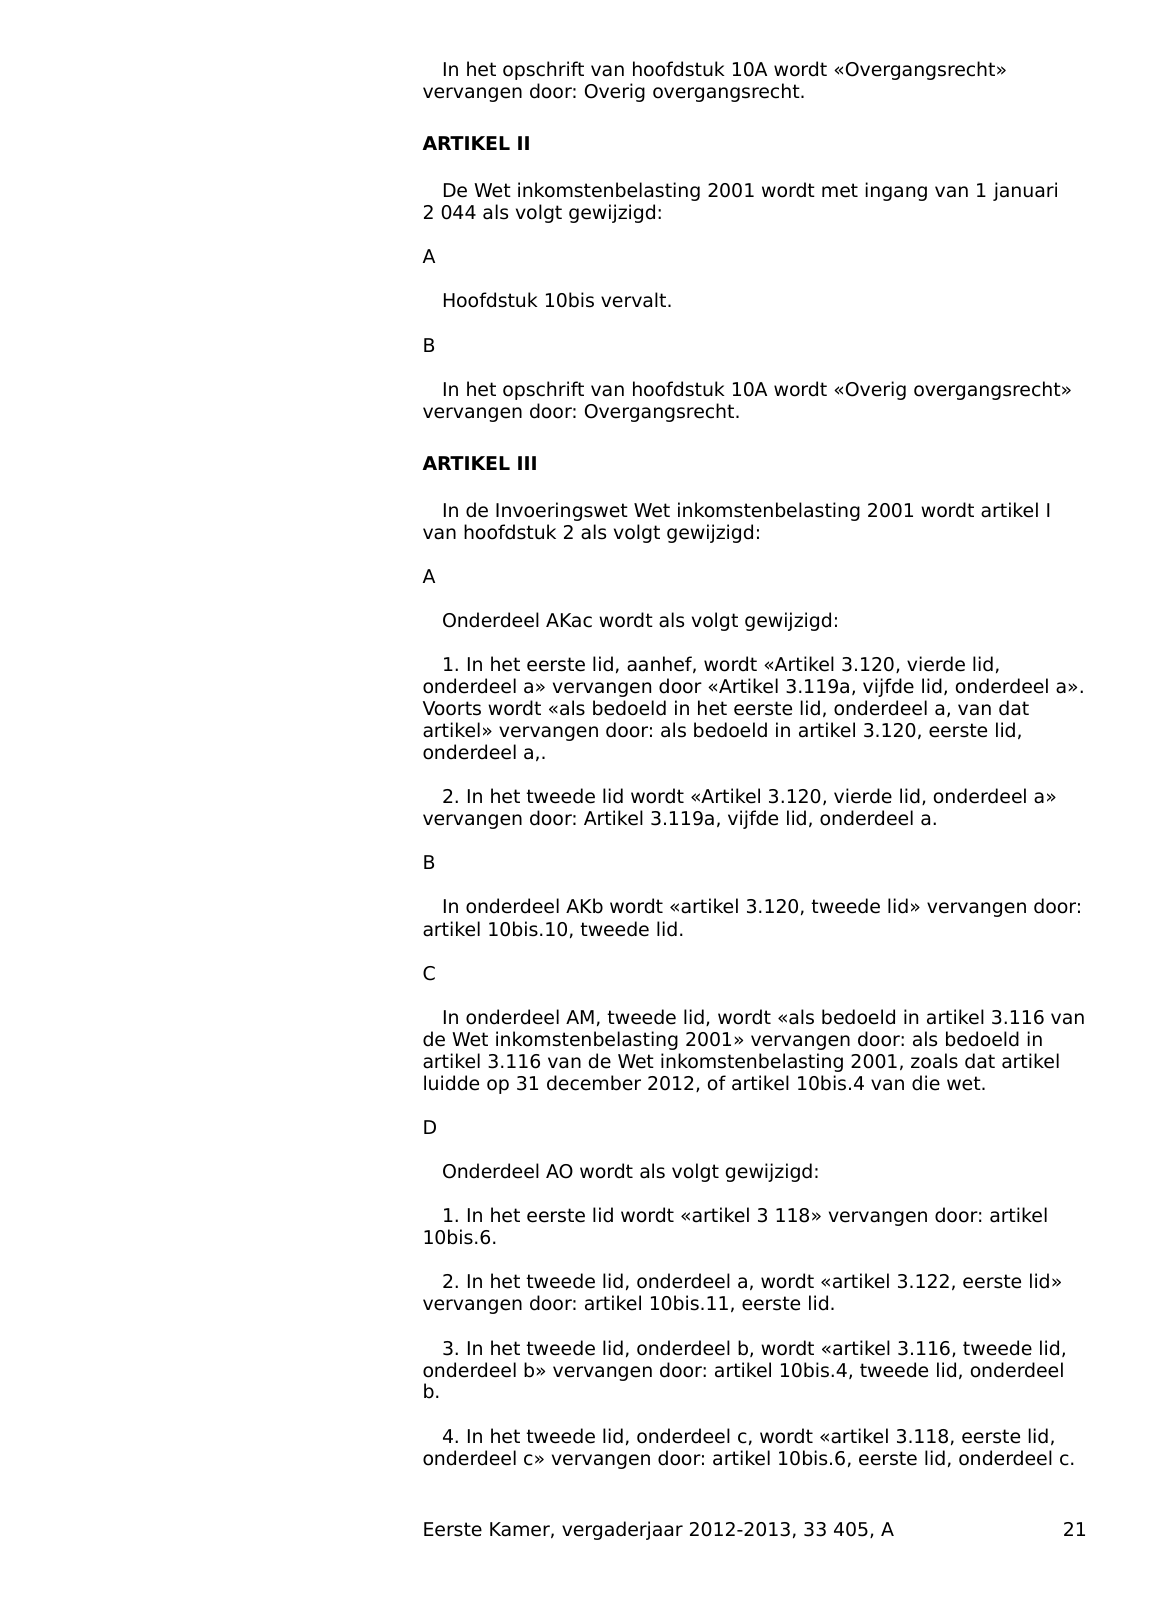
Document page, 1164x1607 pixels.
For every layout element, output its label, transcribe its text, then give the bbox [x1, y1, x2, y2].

text C [422, 963, 1087, 984]
text 2. In het tweede lid wordt «Artikel 3.120, vierde lid, onderdeel a» vervangen door: Artikel 3.119a, vijfde lid, onderdeel a. [422, 786, 1087, 830]
text Onderdeel AKac wordt als volgt gewijzigd: [422, 610, 1087, 632]
text In onderdeel AM, tweede lid, wordt «als bedoeld in artikel 3.116 van de Wet inkomstenbelasting 2001» vervangen door: als bedoeld in artikel 3.116 van de Wet inkomstenbelasting 2001, zoals dat artikel luidde op 31 december 2012, of artikel 10bis.4 van die wet. [422, 1007, 1087, 1095]
text B [422, 334, 1087, 356]
text 1. In het eerste lid, aanhef, wordt «Artikel 3.120, vierde lid, onderdeel a» vervangen door «Artikel 3.119a, vijfde lid, onderdeel a». Voorts wordt «als bedoeld in het eerste lid, onderdeel a, van dat artikel» vervangen door: als bedoeld in artikel 3.120, eerste lid, onderdeel a,. [422, 654, 1087, 764]
text 3. In het tweede lid, onderdeel b, wordt «artikel 3.116, tweede lid, onderdeel b» vervangen door: artikel 10bis.4, tweede lid, onderdeel b. [422, 1337, 1087, 1403]
text In onderdeel AKb wordt «artikel 3.120, tweede lid» vervangen door: artikel 10bis.10, tweede lid. [422, 896, 1087, 940]
text Hoofdstuk 10bis vervalt. [422, 290, 1087, 312]
text De Wet inkomstenbelasting 2001 wordt met ingang van 1 januari 2 044 als volgt gewijzigd: [422, 180, 1087, 224]
text D [422, 1117, 1087, 1139]
text In de Invoeringswet Wet inkomstenbelasting 2001 wordt artikel I van hoofdstuk 2 als volgt gewijzigd: [422, 499, 1087, 543]
text In het opschrift van hoofdstuk 10A wordt «Overgangsrecht» vervangen door: Overig overgangsrecht. [422, 59, 1087, 103]
text 4. In het tweede lid, onderdeel c, wordt «artikel 3.118, eerste lid, onderdeel c» vervangen door: artikel 10bis.6, eerste lid, onderdeel c. [422, 1426, 1087, 1469]
text 2. In het tweede lid, onderdeel a, wordt «artikel 3.122, eerste lid» vervangen door: artikel 10bis.11, eerste lid. [422, 1271, 1087, 1315]
text 1. In het eerste lid wordt «artikel 3 118» vervangen door: artikel 10bis.6. [422, 1205, 1087, 1249]
text Onderdeel AO wordt als volgt gewijzigd: [422, 1161, 1087, 1183]
text A [422, 246, 1087, 268]
subtitle ARTIKEL III [422, 453, 1087, 474]
text B [422, 852, 1087, 874]
subtitle ARTIKEL II [422, 133, 1087, 155]
text A [422, 566, 1087, 588]
text In het opschrift van hoofdstuk 10A wordt «Overig overgangsrecht» vervangen door: Overgangsrecht. [422, 379, 1087, 423]
